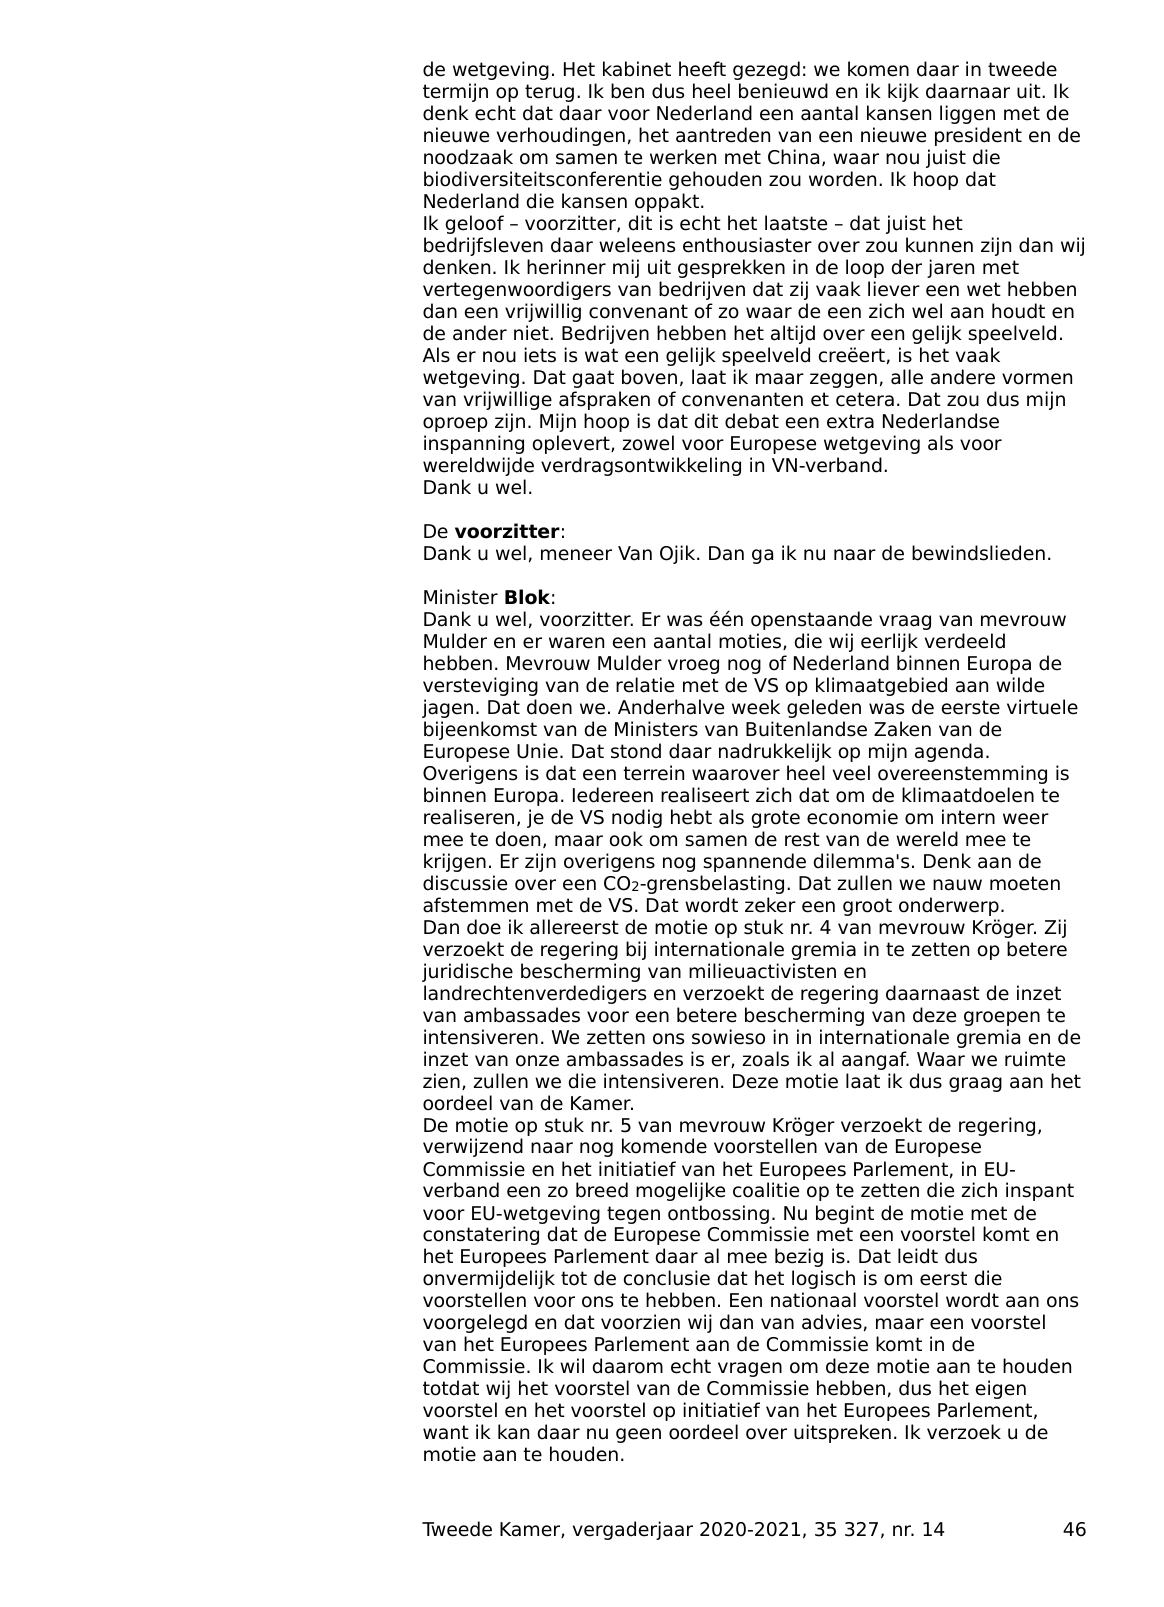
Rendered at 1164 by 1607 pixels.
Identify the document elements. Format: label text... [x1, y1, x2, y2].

text Minister Blok: [422, 587, 1087, 609]
text Dank u wel, meneer Van Ojik. Dan ga ik nu naar de bewindslieden. [422, 543, 1087, 565]
text De motie op stuk nr. 5 van mevrouw Kröger verzoekt de regering, verwijzend naar nog komende voorstellen van de Europese Commissie en het initiatief van het Europees Parlement, in EU-verband een zo breed mogelijke coalitie op te zetten die zich inspant voor EU-wetgeving tegen ontbossing. Nu begint de motie met de constatering dat de Europese Commissie met een voorstel komt en het Europees Parlement daar al mee bezig is. Dat leidt dus onvermijdelijk tot de conclusie dat het logisch is om eerst die voorstellen voor ons te hebben. Een nationaal voorstel wordt aan ons voorgelegd en dat voorzien wij dan van advies, maar een voorstel van het Europees Parlement aan de Commissie komt in de Commissie. Ik wil daarom echt vragen om deze motie aan te houden totdat wij het voorstel van de Commissie hebben, dus het eigen voorstel en het voorstel op initiatief van het Europees Parlement, want ik kan daar nu geen oordeel over uitspreken. Ik verzoek u de motie aan te houden. [422, 1114, 1087, 1466]
text De voorzitter: [422, 521, 1087, 543]
text de wetgeving. Het kabinet heeft gezegd: we komen daar in tweede termijn op terug. Ik ben dus heel benieuwd en ik kijk daarnaar uit. Ik denk echt dat daar voor Nederland een aantal kansen liggen met de nieuwe verhoudingen, het aantreden van een nieuwe president en de noodzaak om samen te werken met China, waar nou juist die biodiversiteitsconferentie gehouden zou worden. Ik hoop dat Nederland die kansen oppakt. [422, 59, 1087, 213]
text Dan doe ik allereerst de motie op stuk nr. 4 van mevrouw Kröger. Zij verzoekt de regering bij internationale gremia in te zetten op betere juridische bescherming van milieuactivisten en landrechtenverdedigers en verzoekt de regering daarnaast de inzet van ambassades voor een betere bescherming van deze groepen te intensiveren. We zetten ons sowieso in in internationale gremia en de inzet van onze ambassades is er, zoals ik al aangaf. Waar we ruimte zien, zullen we die intensiveren. Deze motie laat ik dus graag aan het oordeel van de Kamer. [422, 917, 1087, 1114]
text Dank u wel, voorzitter. Er was één openstaande vraag van mevrouw Mulder en er waren een aantal moties, die wij eerlijk verdeeld hebben. Mevrouw Mulder vroeg nog of Nederland binnen Europa de versteviging van de relatie met de VS op klimaatgebied aan wilde jagen. Dat doen we. Anderhalve week geleden was de eerste virtuele bijeenkomst van de Ministers van Buitenlandse Zaken van de Europese Unie. Dat stond daar nadrukkelijk op mijn agenda. Overigens is dat een terrein waarover heel veel overeenstemming is binnen Europa. Iedereen realiseert zich dat om de klimaatdoelen te realiseren, je de VS nodig hebt als grote economie om intern weer mee te doen, maar ook om samen de rest van de wereld mee te krijgen. Er zijn overigens nog spannende dilemma's. Denk aan de discussie over een CO2-grensbelasting. Dat zullen we nauw moeten afstemmen met de VS. Dat wordt zeker een groot onderwerp. [422, 609, 1087, 917]
text Dank u wel. [422, 477, 1087, 499]
text Ik geloof – voorzitter, dit is echt het laatste – dat juist het bedrijfsleven daar weleens enthousiaster over zou kunnen zijn dan wij denken. Ik herinner mij uit gesprekken in de loop der jaren met vertegenwoordigers van bedrijven dat zij vaak liever een wet hebben dan een vrijwillig convenant of zo waar de een zich wel aan houdt en de ander niet. Bedrijven hebben het altijd over een gelijk speelveld. Als er nou iets is wat een gelijk speelveld creëert, is het vaak wetgeving. Dat gaat boven, laat ik maar zeggen, alle andere vormen van vrijwillige afspraken of convenanten et cetera. Dat zou dus mijn oproep zijn. Mijn hoop is dat dit debat een extra Nederlandse inspanning oplevert, zowel voor Europese wetgeving als voor wereldwijde verdragsontwikkeling in VN-verband. [422, 213, 1087, 477]
